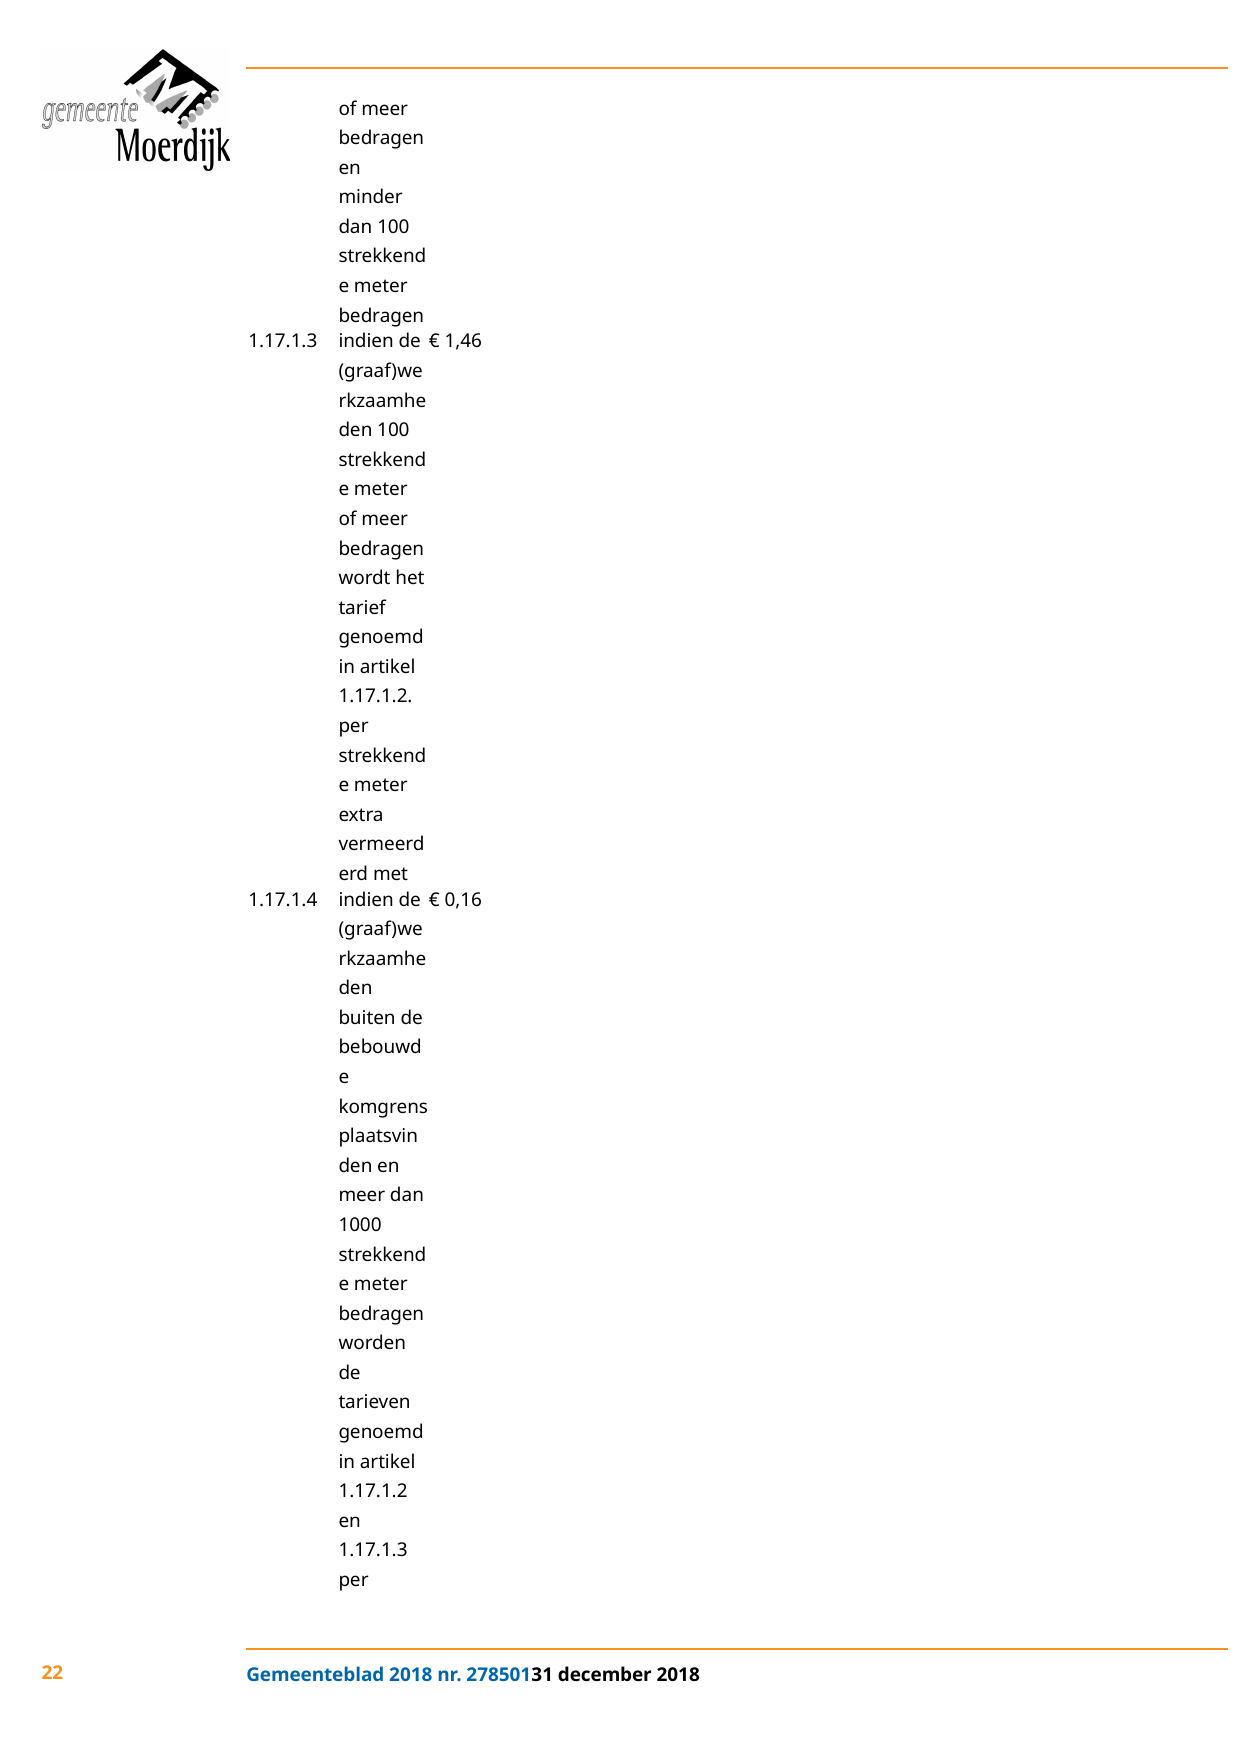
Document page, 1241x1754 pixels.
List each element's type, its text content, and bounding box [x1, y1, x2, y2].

table_cell 1.17.1.3 [248, 328, 338, 886]
table_cell € 1,46 [429, 328, 519, 886]
table_cell € 0,16 [429, 886, 519, 1592]
table_cell indien de (graaf)werkzaamheden buiten de bebouwde komgrens plaatsvinden en meer dan 1000 strekkende meter bedragen worden de tarieven genoemd in artikel 1.17.1.2 en 1.17.1.3 per [338, 886, 429, 1592]
picture [41, 47, 231, 172]
table_cell 1.17.1.4 [248, 886, 338, 1592]
table_cell of meer bedragen en minder dan 100 strekkende meter bedragen [338, 95, 429, 328]
table_cell [248, 95, 338, 328]
table_cell indien de (graaf)werkzaamheden 100 strekkende meter of meer bedragen wordt het tarief genoemd in artikel 1.17.1.2. per strekkende meter extra vermeerderd met [338, 328, 429, 886]
table_cell [429, 95, 519, 328]
